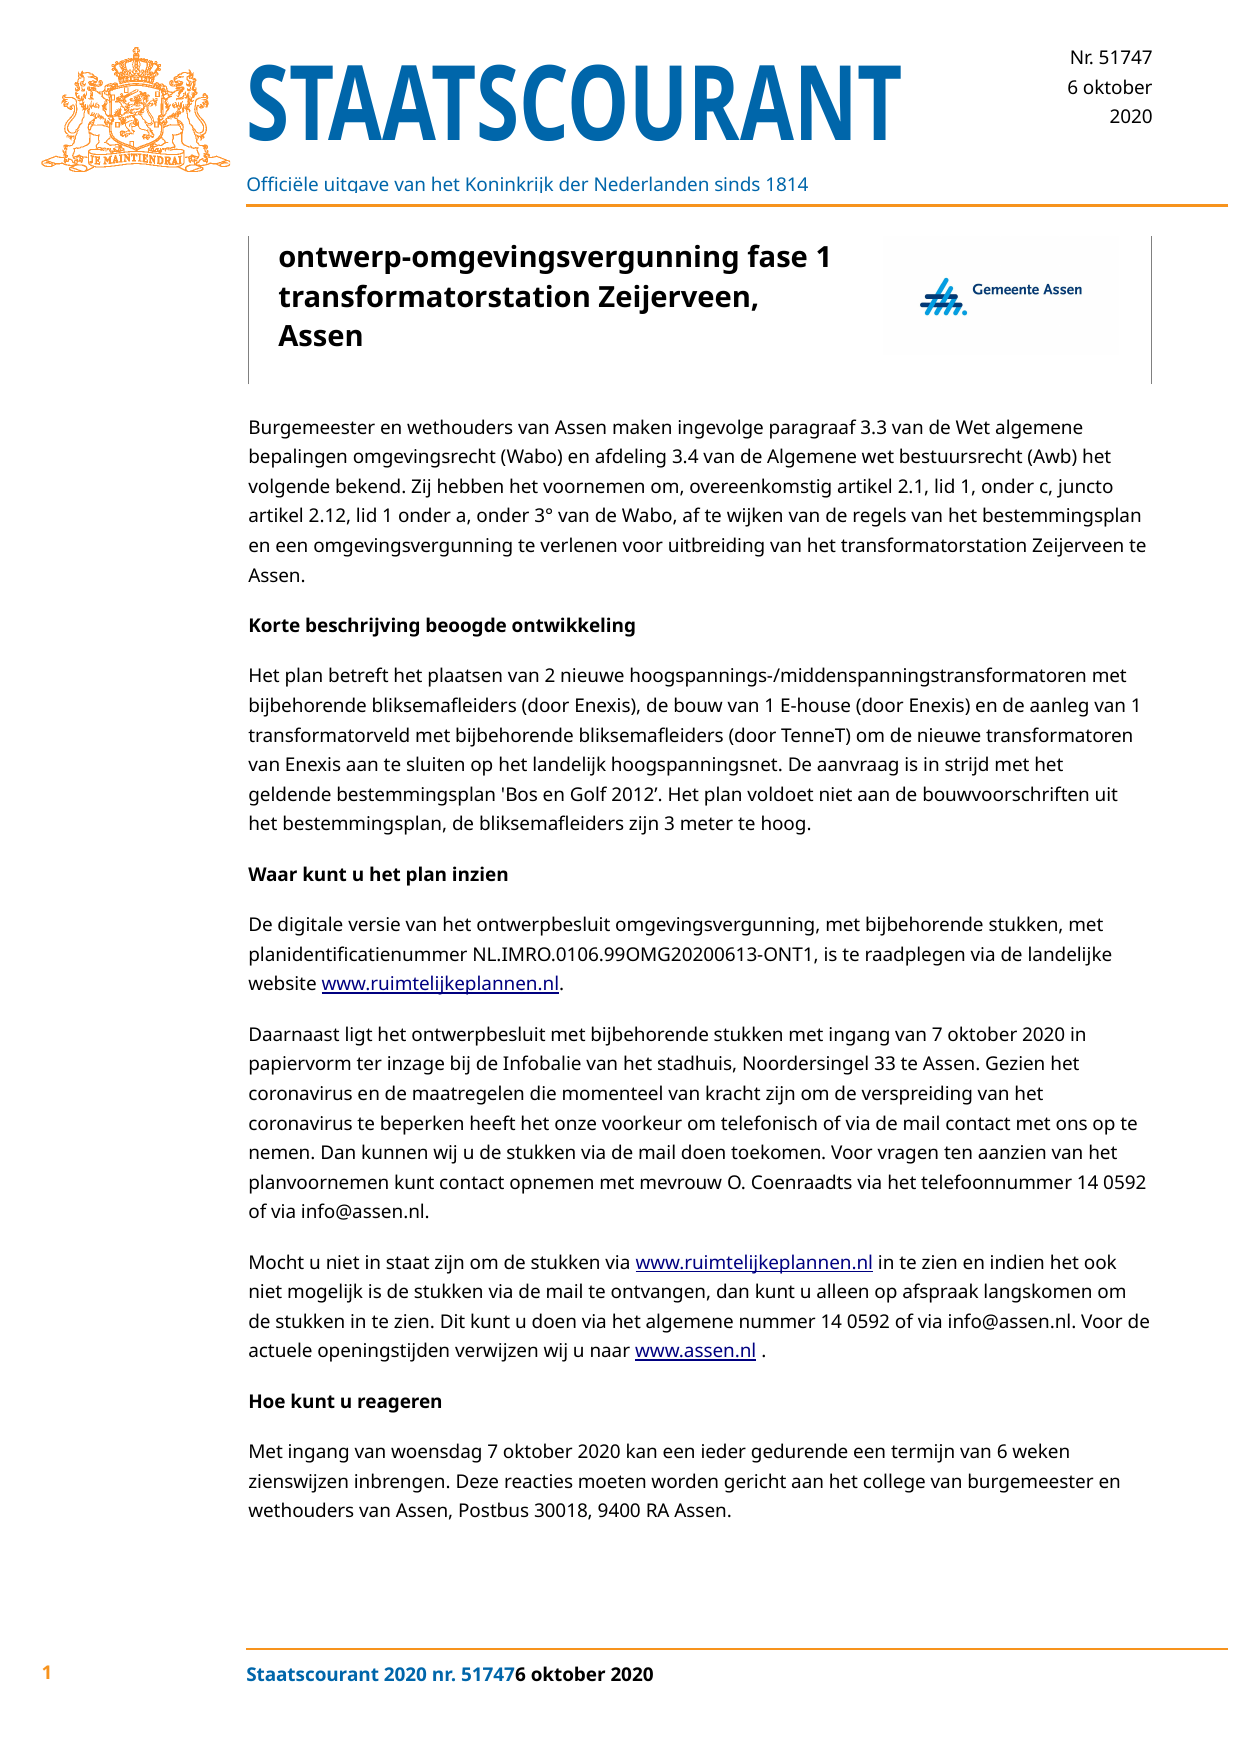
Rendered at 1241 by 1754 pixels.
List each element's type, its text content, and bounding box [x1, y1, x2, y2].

table_header [850, 236, 1151, 384]
text Korte beschrijving beoogde ontwikkeling [248, 612, 1152, 638]
text Waar kunt u het plan inzien [248, 861, 1152, 887]
text Met ingang van woensdag 7 oktober 2020 kan een ieder gedurende een termijn van 6 weken zienswijzen inbrengen. Deze reacties moeten worden gericht aan het college van burgemeester en wethouders van Assen, Postbus 30018, 9400 RA Assen. [248, 1438, 1152, 1523]
picture [41, 47, 231, 172]
table_header ontwerp-omgevingsvergunning fase 1 transformatorstation Zeijerveen, Assen [249, 236, 850, 384]
text De digitale versie van het ontwerpbesluit omgevingsvergunning, met bijbehorende stukken, met planidentificatienummer NL.IMRO.0106.99OMG20200613-ONT1, is te raadplegen via de landelijke website www.ruimtelijkeplannen.nl. [248, 911, 1152, 996]
text Daarnaast ligt het ontwerpbesluit met bijbehorende stukken met ingang van 7 oktober 2020 in papiervorm ter inzage bij de Infobalie van het stadhuis, Noordersingel 33 te Assen. Gezien het coronavirus en de maatregelen die momenteel van kracht zijn om de verspreiding van het coronavirus te beperken heeft het onze voorkeur om telefonisch of via de mail contact met ons op te nemen. Dan kunnen wij u de stukken via de mail doen toekomen. Voor vragen ten aanzien van het planvoornemen kunt contact opnemen met mevrouw O. Coenraadts via het telefoonnummer 14 0592 of via info@assen.nl. [248, 1021, 1152, 1224]
picture [882, 236, 1119, 355]
text Hoe kunt u reageren [248, 1388, 1152, 1414]
text Mocht u niet in staat zijn om de stukken via www.ruimtelijkeplannen.nl in te zien en indien het ook niet mogelijk is de stukken via de mail te ontvangen, dan kunt u alleen op afspraak langskomen om de stukken in te zien. Dit kunt u doen via het algemene nummer 14 0592 of via info@assen.nl. Voor de actuele openingstijden verwijzen wij u naar www.assen.nl . [248, 1249, 1152, 1363]
text Burgemeester en wethouders van Assen maken ingevolge paragraaf 3.3 van de Wet algemene bepalingen omgevingsrecht (Wabo) en afdeling 3.4 van de Algemene wet bestuursrecht (Awb) het volgende bekend. Zij hebben het voornemen om, overeenkomstig artikel 2.1, lid 1, onder c, juncto artikel 2.12, lid 1 onder a, onder 3° van de Wabo, af te wijken van de regels van het bestemmingsplan en een omgevingsvergunning te verlenen voor uitbreiding van het transformatorstation Zeijerveen te Assen. [248, 414, 1152, 588]
text Het plan betreft het plaatsen van 2 nieuwe hoogspannings-/middenspanningstransformatoren met bijbehorende bliksemafleiders (door Enexis), de bouw van 1 E-house (door Enexis) en de aanleg van 1 transformatorveld met bijbehorende bliksemafleiders (door TenneT) om de nieuwe transformatoren van Enexis aan te sluiten op het landelijk hoogspanningsnet. De aanvraag is in strijd met het geldende bestemmingsplan 'Bos en Golf 2012’. Het plan voldoet niet aan de bouwvoorschriften uit het bestemmingsplan, de bliksemafleiders zijn 3 meter te hoog. [248, 663, 1152, 836]
